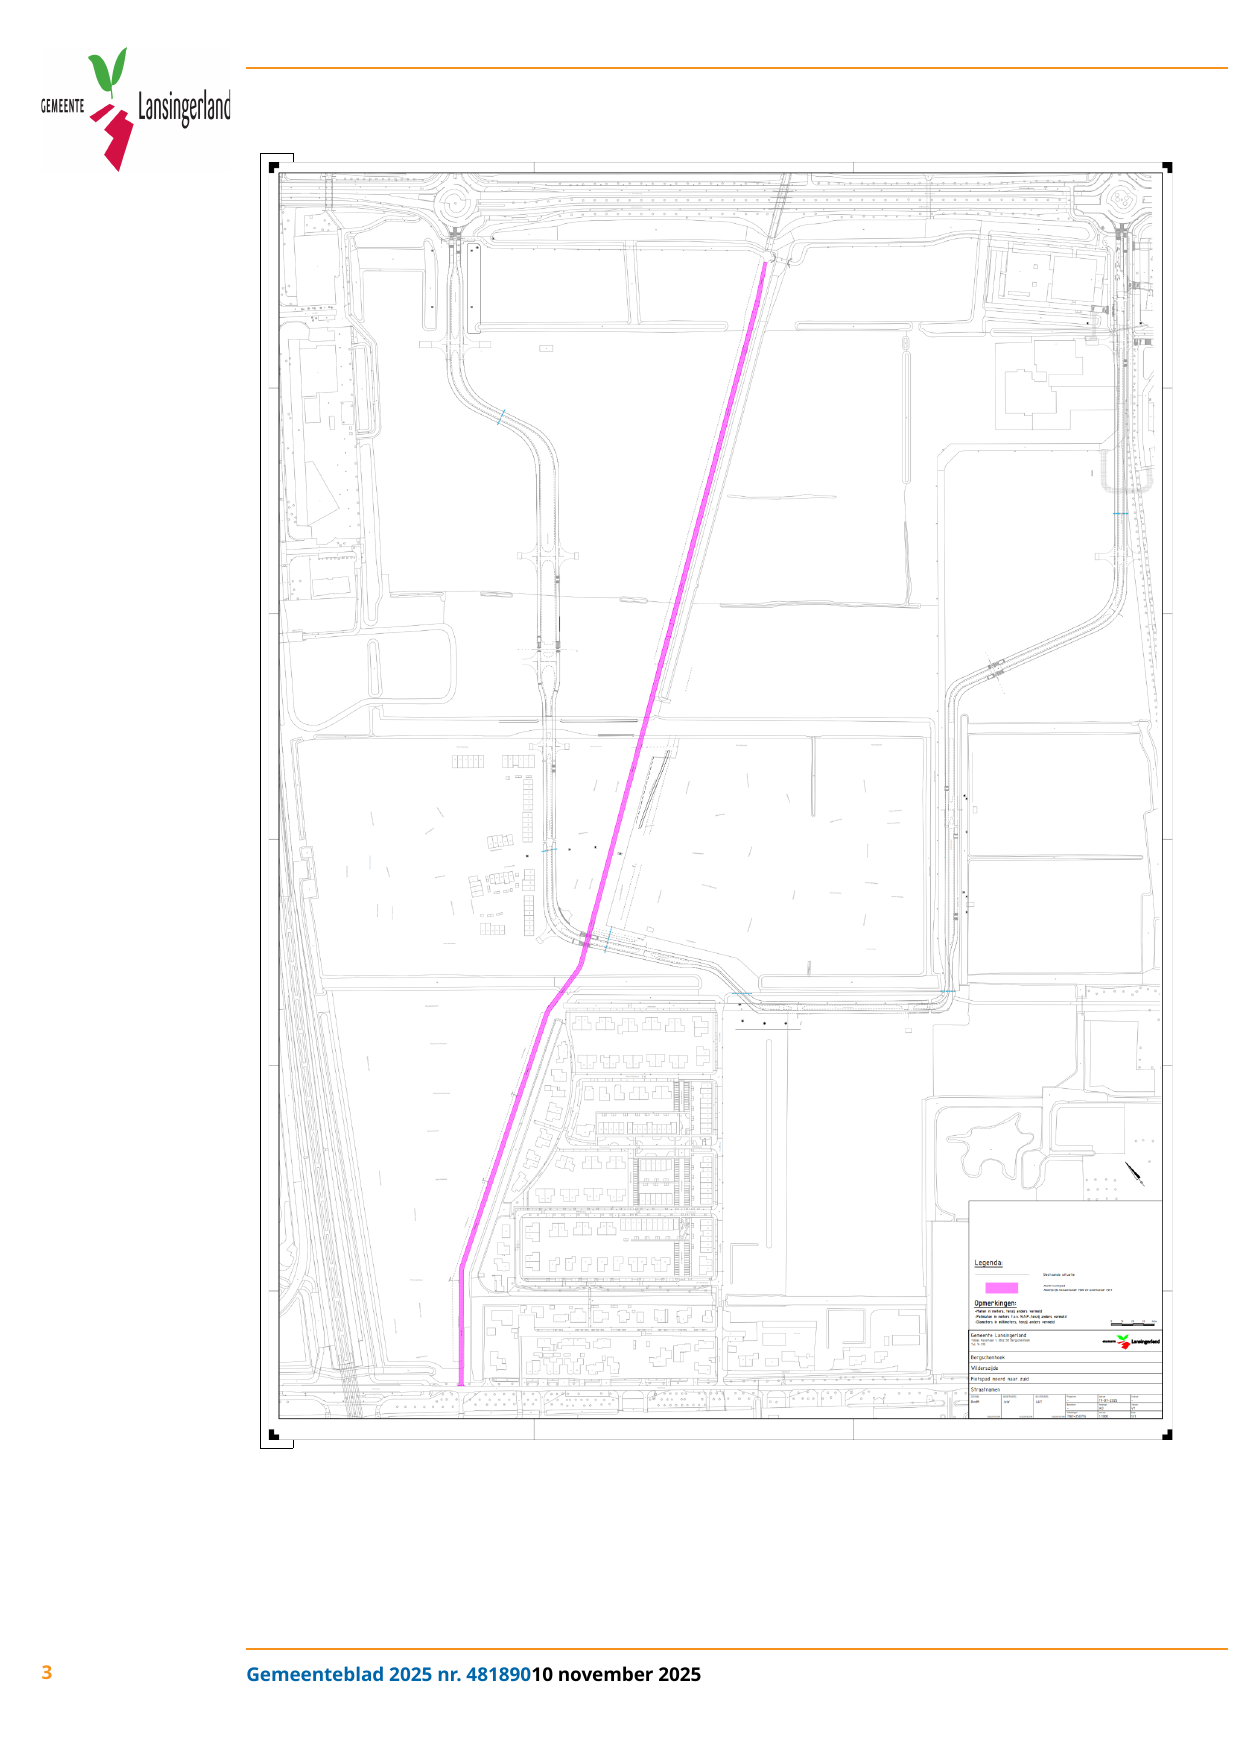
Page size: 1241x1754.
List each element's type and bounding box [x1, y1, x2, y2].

picture [268, 162, 1173, 1440]
picture [41, 47, 231, 172]
